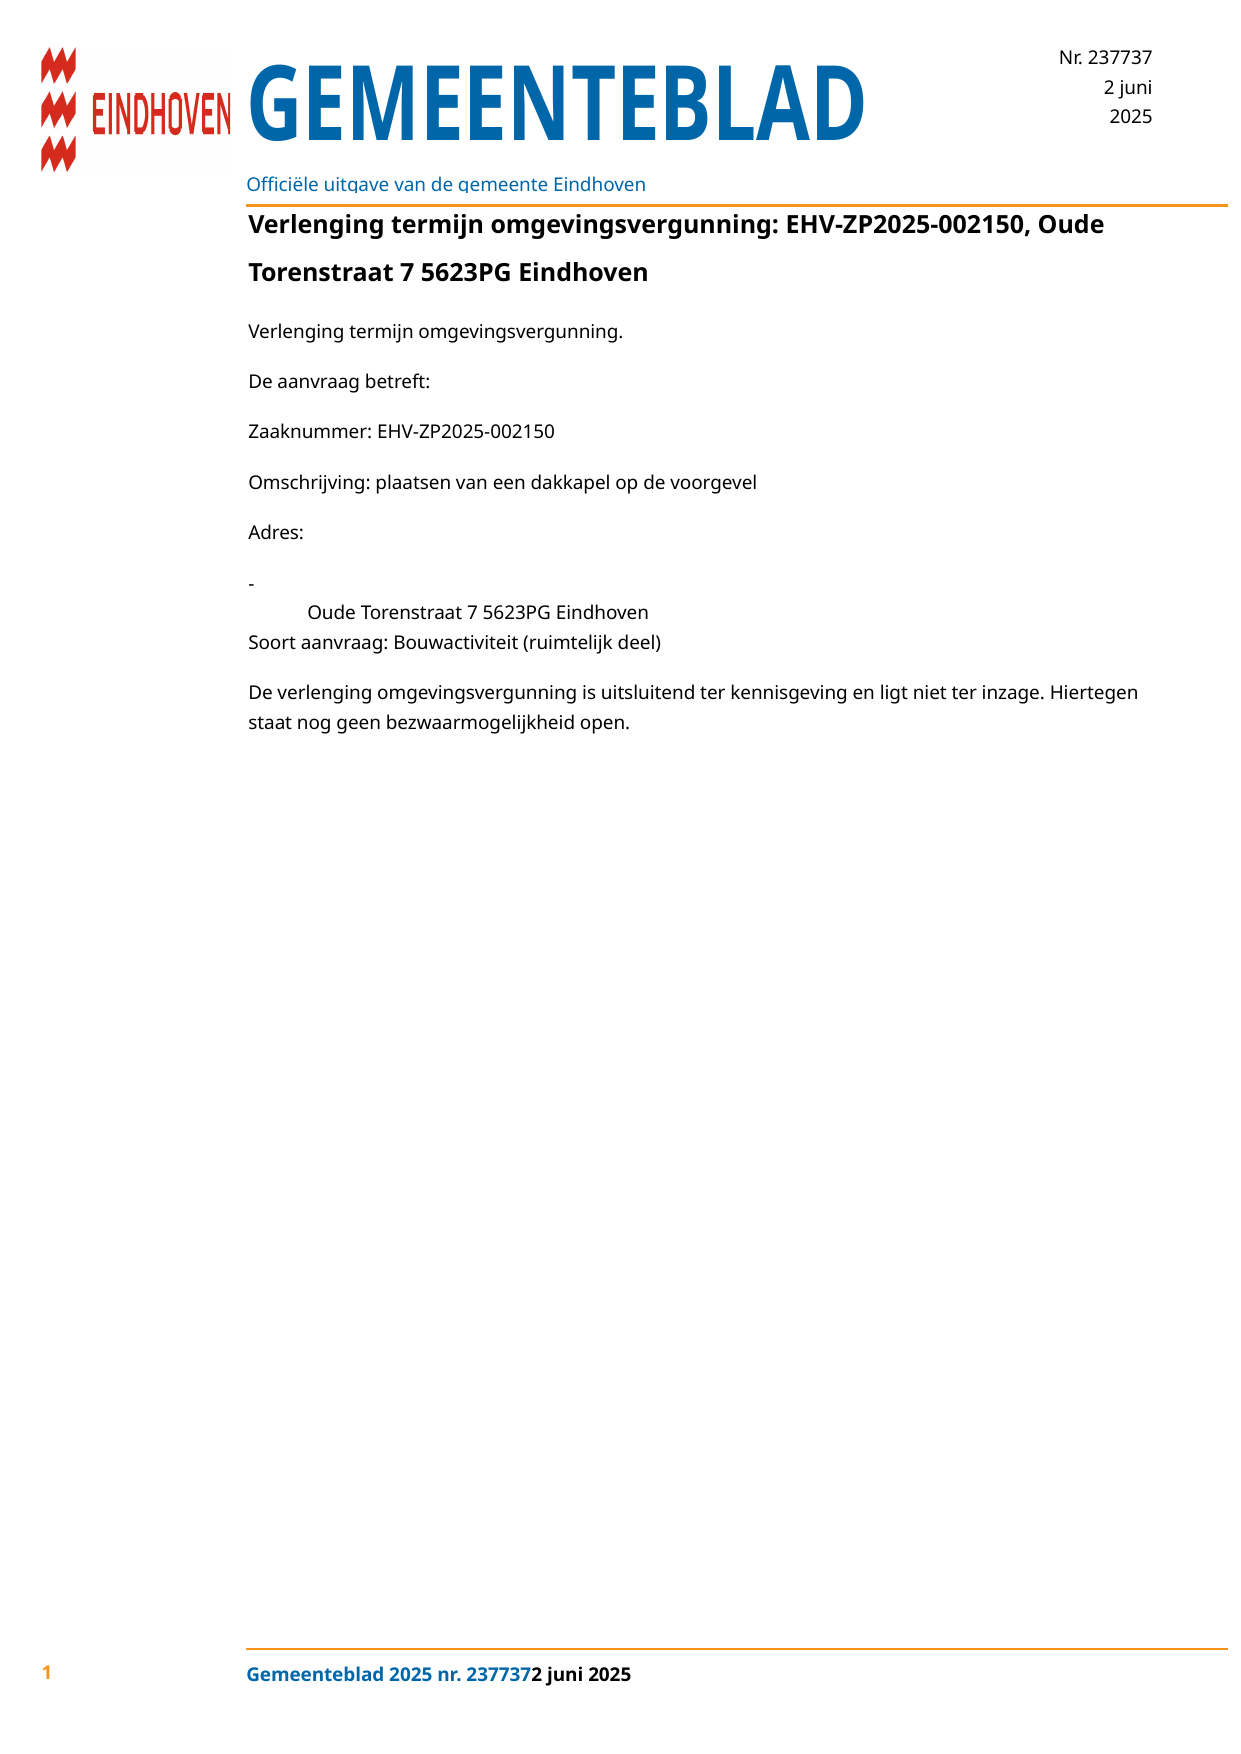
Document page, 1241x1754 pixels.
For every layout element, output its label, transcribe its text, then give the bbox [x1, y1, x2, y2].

text Omschrijving: plaatsen van een dakkapel op de voorgevel [248, 469, 1152, 495]
text De aanvraag betreft: [248, 368, 1152, 394]
text Verlenging termijn omgevingsvergunning. [248, 318, 1152, 344]
text Soort aanvraag: Bouwactiviteit (ruimtelijk deel) [248, 629, 1152, 655]
text Verlenging termijn omgevingsvergunning: EHV-ZP2025-002150, Oude Torenstraat 7 5623PG Eindhoven [248, 207, 1152, 288]
list Oude Torenstraat 7 5623PG Eindhoven [248, 599, 1152, 625]
text De verlenging omgevingsvergunning is uitsluitend ter kennisgeving en ligt niet ter inzage. Hiertegen staat nog geen bezwaarmogelijkheid open. [248, 679, 1152, 735]
text Zaaknummer: EHV-ZP2025-002150 [248, 419, 1152, 444]
picture [41, 47, 231, 172]
text Adres: [248, 519, 1152, 545]
